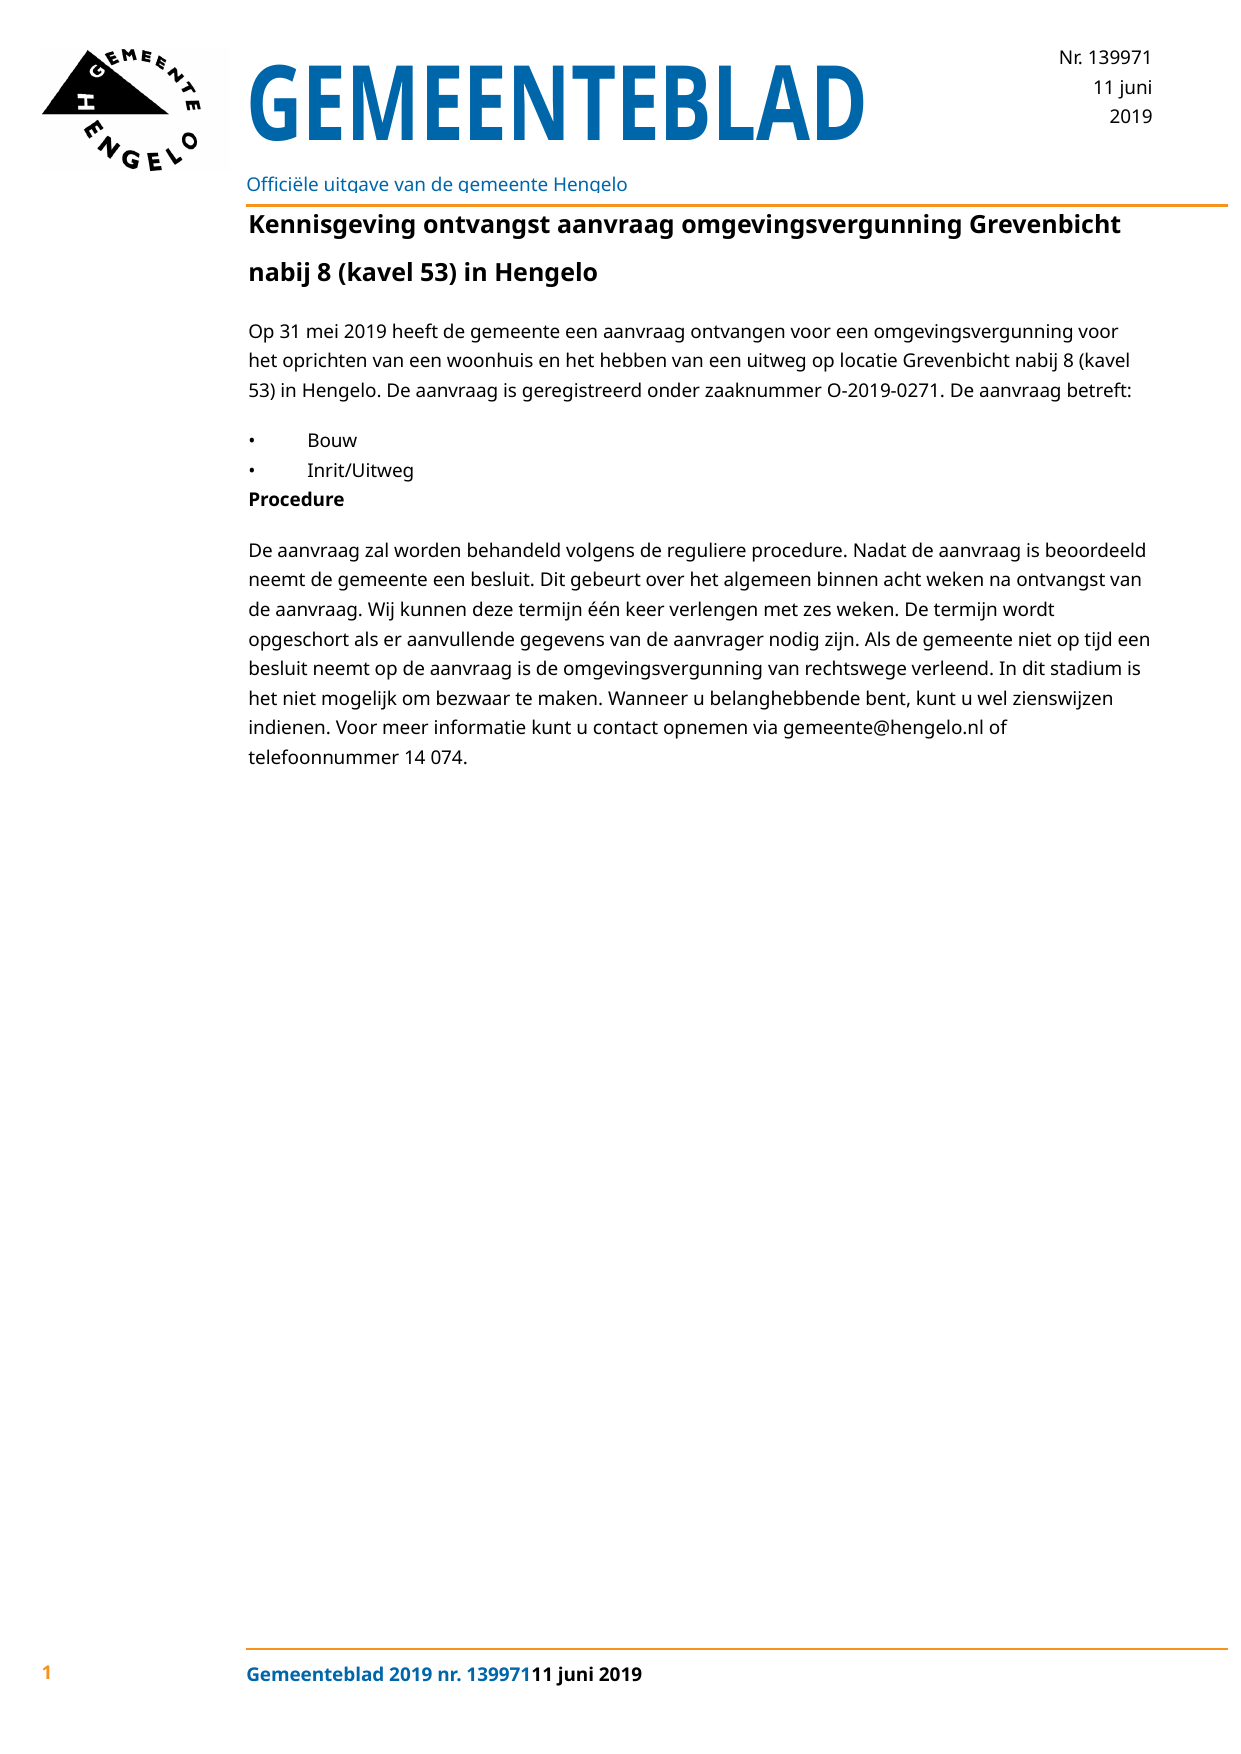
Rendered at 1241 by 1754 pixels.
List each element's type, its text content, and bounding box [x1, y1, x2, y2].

list Inrit/Uitweg [248, 457, 1152, 483]
text Kennisgeving ontvangst aanvraag omgevingsvergunning Grevenbicht nabij 8 (kavel 53) in Hengelo [248, 207, 1152, 288]
text Op 31 mei 2019 heeft de gemeente een aanvraag ontvangen voor een omgevingsvergunning voor het oprichten van een woonhuis en het hebben van een uitweg op locatie Grevenbicht nabij 8 (kavel 53) in Hengelo. De aanvraag is geregistreerd onder zaaknummer O-2019-0271. De aanvraag betreft: [248, 318, 1152, 403]
text Procedure [248, 487, 1152, 512]
list Bouw [248, 427, 1152, 453]
picture [41, 47, 231, 172]
text De aanvraag zal worden behandeld volgens de reguliere procedure. Nadat de aanvraag is beoordeeld neemt de gemeente een besluit. Dit gebeurt over het algemeen binnen acht weken na ontvangst van de aanvraag. Wij kunnen deze termijn één keer verlengen met zes weken. De termijn wordt opgeschort als er aanvullende gegevens van de aanvrager nodig zijn. Als de gemeente niet op tijd een besluit neemt op de aanvraag is de omgevingsvergunning van rechtswege verleend. In dit stadium is het niet mogelijk om bezwaar te maken. Wanneer u belanghebbende bent, kunt u wel zienswijzen indienen. Voor meer informatie kunt u contact opnemen via gemeente@hengelo.nl of telefoonnummer 14 074. [248, 537, 1152, 770]
